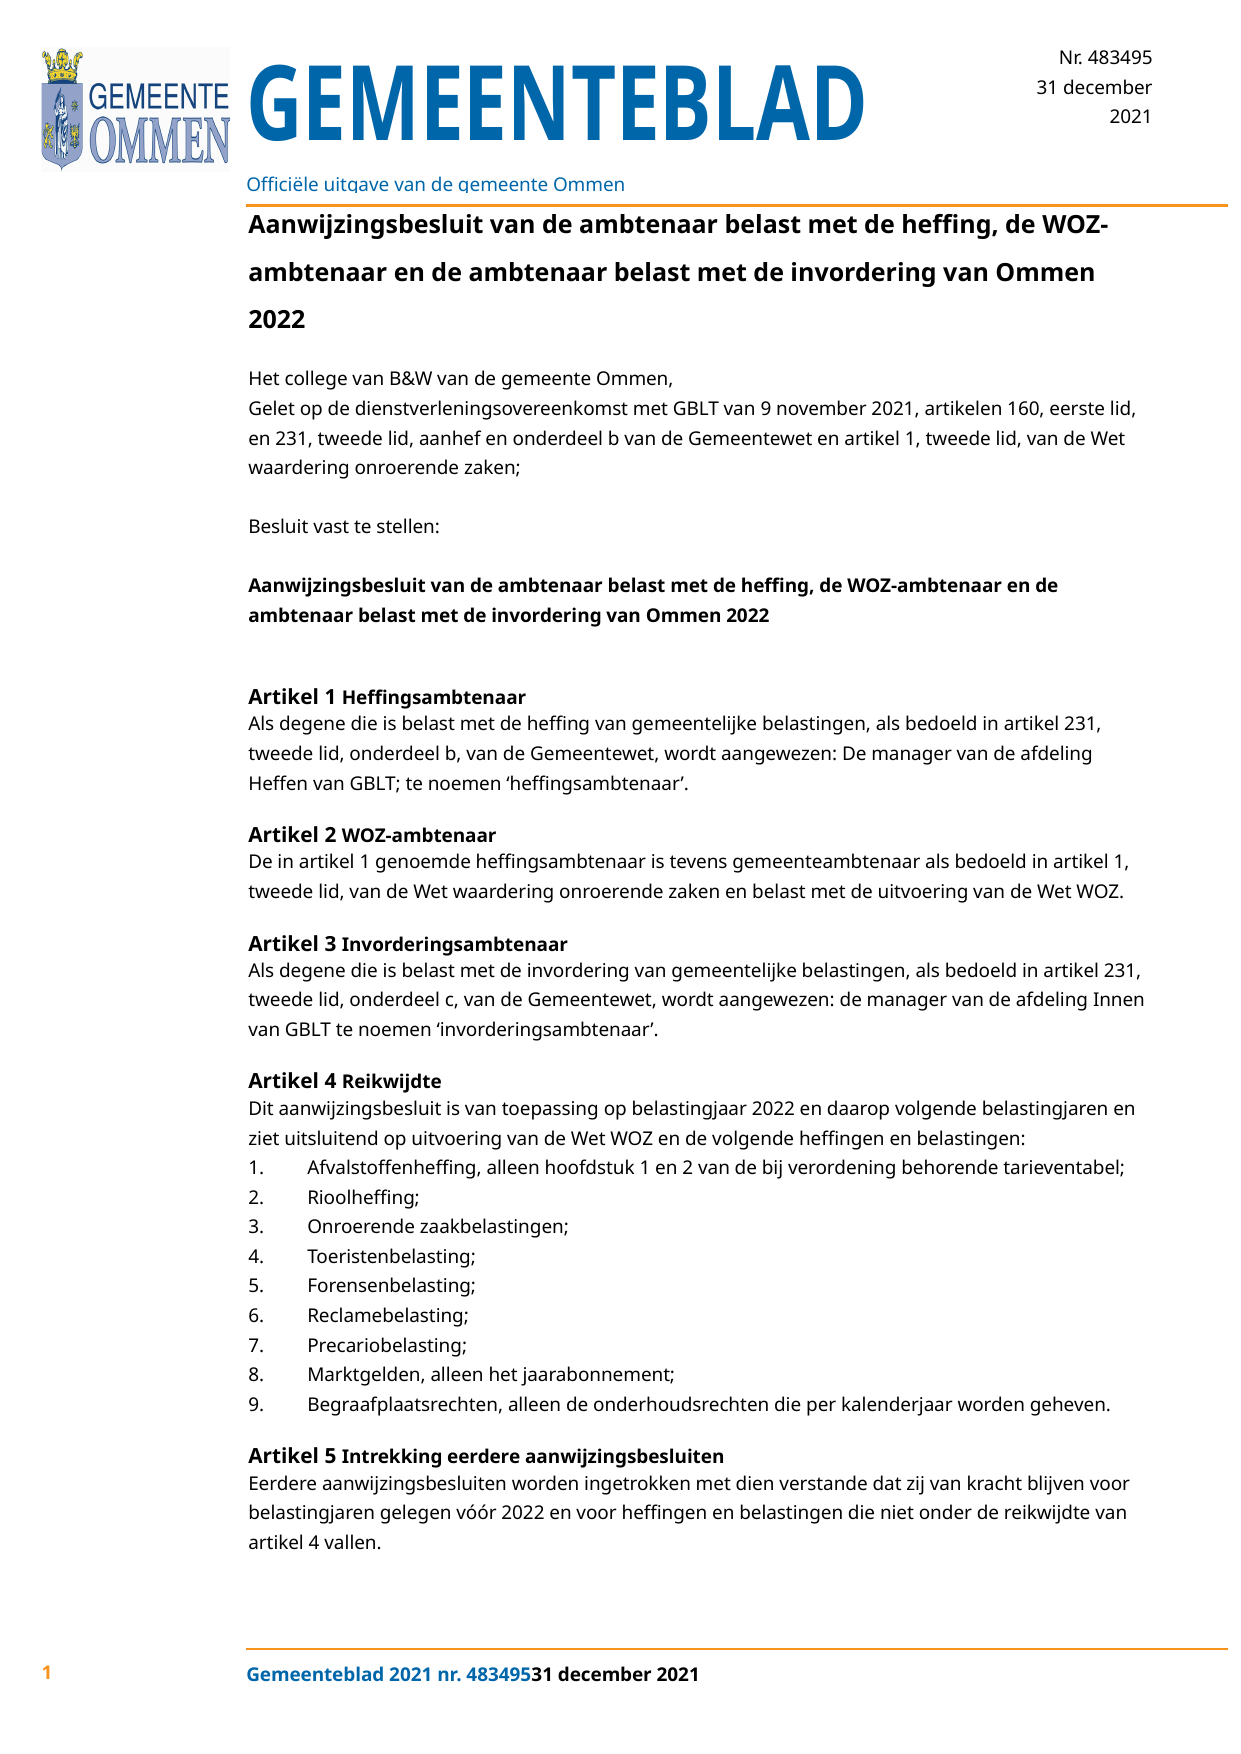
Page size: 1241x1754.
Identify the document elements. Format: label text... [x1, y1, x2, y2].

list Begraafplaatsrechten, alleen de onderhoudsrechten die per kalenderjaar worden geheven. [248, 1391, 1152, 1417]
text Als degene die is belast met de heffing van gemeentelijke belastingen, als bedoeld in artikel 231, tweede lid, onderdeel b, van de Gemeentewet, wordt aangewezen: De manager van de afdeling Heffen van GBLT; te noemen ‘heffingsambtenaar’. [248, 711, 1152, 796]
text De in artikel 1 genoemde heffingsambtenaar is tevens gemeenteambtenaar als bedoeld in artikel 1, tweede lid, van de Wet waardering onroerende zaken en belast met de uitvoering van de Wet WOZ. [248, 849, 1152, 904]
list Toeristenbelasting; [248, 1243, 1152, 1269]
text Aanwijzingsbesluit van de ambtenaar belast met de heffing, de WOZ-ambtenaar en de ambtenaar belast met de invordering van Ommen 2022 [248, 573, 1152, 628]
list Forensenbelasting; [248, 1273, 1152, 1298]
list Marktgelden, alleen het jaarabonnement; [248, 1361, 1152, 1387]
text Gelet op de dienstverleningsovereenkomst met GBLT van 9 november 2021, artikelen 160, eerste lid, en 231, tweede lid, aanhef en onderdeel b van de Gemeentewet en artikel 1, tweede lid, van de Wet waardering onroerende zaken; [248, 395, 1152, 480]
picture [41, 47, 231, 172]
text Artikel 2 WOZ-ambtenaar [248, 820, 1152, 849]
text Aanwijzingsbesluit van de ambtenaar belast met de heffing, de WOZ-ambtenaar en de ambtenaar belast met de invordering van Ommen 2022 [248, 207, 1152, 336]
text Dit aanwijzingsbesluit is van toepassing op belastingjaar 2022 en daarop volgende belastingjaren en ziet uitsluitend op uitvoering van de Wet WOZ en de volgende heffingen en belastingen: [248, 1095, 1152, 1150]
text Eerdere aanwijzingsbesluiten worden ingetrokken met dien verstande dat zij van kracht blijven voor belastingjaren gelegen vóór 2022 en voor heffingen en belastingen die niet onder de reikwijdte van artikel 4 vallen. [248, 1470, 1152, 1555]
text Het college van B&W van de gemeente Ommen, [248, 366, 1152, 391]
text Artikel 5 Intrekking eerdere aanwijzingsbesluiten [248, 1441, 1152, 1470]
list Onroerende zaakbelastingen; [248, 1213, 1152, 1239]
text Artikel 3 Invorderingsambtenaar [248, 929, 1152, 957]
text Artikel 4 Reikwijdte [248, 1067, 1152, 1095]
list Afvalstoffenheffing, alleen hoofdstuk 1 en 2 van de bij verordening behorende tarieventabel; [248, 1154, 1152, 1180]
text Besluit vast te stellen: [248, 513, 1152, 539]
list Reclamebelasting; [248, 1302, 1152, 1328]
text Artikel 1 Heffingsambtenaar [248, 682, 1152, 711]
list Precariobelasting; [248, 1332, 1152, 1357]
text Als degene die is belast met de invordering van gemeentelijke belastingen, als bedoeld in artikel 231, tweede lid, onderdeel c, van de Gemeentewet, wordt aangewezen: de manager van de afdeling Innen van GBLT te noemen ‘invorderingsambtenaar’. [248, 957, 1152, 1042]
list Rioolheffing; [248, 1184, 1152, 1209]
